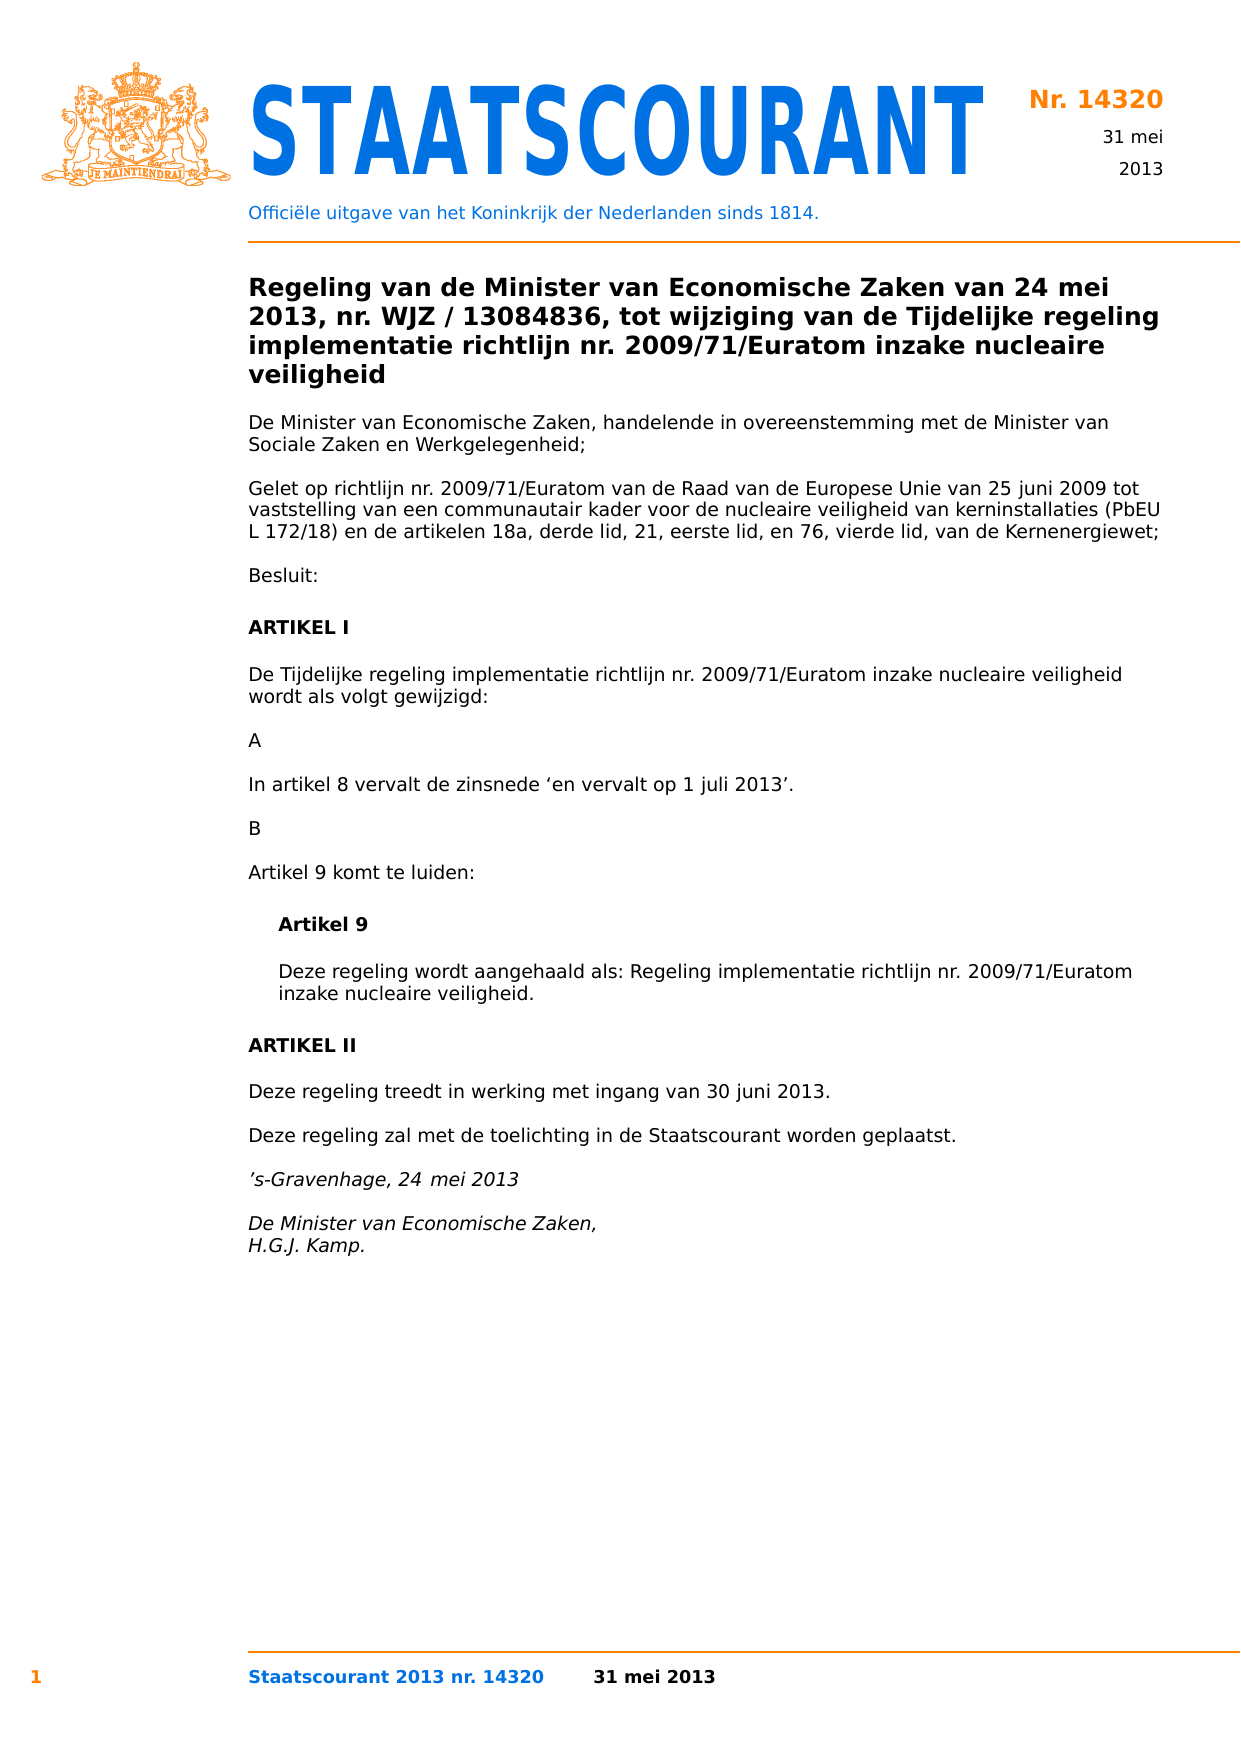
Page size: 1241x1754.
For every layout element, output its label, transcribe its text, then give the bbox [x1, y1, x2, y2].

text B [248, 818, 1163, 840]
text Deze regeling treedt in werking met ingang van 30 juni 2013. [248, 1081, 1163, 1103]
subtitle Regeling van de Minister van Economische Zaken van 24 mei 2013, nr. WJZ / 13084836, tot wijziging van de Tijdelijke regeling implementatie richtlijn nr. 2009/71/Euratom inzake nucleaire veiligheid [248, 273, 1163, 390]
text Deze regeling wordt aangehaald als: Regeling implementatie richtlijn nr. 2009/71/Euratom inzake nucleaire veiligheid. [278, 961, 1163, 1004]
text De Tijdelijke regeling implementatie richtlijn nr. 2009/71/Euratom inzake nucleaire veiligheid wordt als volgt gewijzigd: [248, 664, 1163, 708]
subtitle Artikel 9 [278, 913, 1163, 936]
table_cell Officiële uitgave van het Koninkrijk der Nederlanden sinds 1814. [248, 203, 1240, 241]
table_header Nr. 14320 [998, 62, 1240, 121]
text Gelet op richtlijn nr. 2009/71/Euratom van de Raad van de Europese Unie van 25 juni 2009 tot vaststelling van een communautair kader voor de nucleaire veiligheid van kerninstallaties (PbEU L 172/18) en de artikelen 18a, derde lid, 21, eerste lid, en 76, vierde lid, van de Kernenergiewet; [248, 477, 1163, 543]
table_header [25, 62, 248, 241]
table_cell 31 mei [998, 121, 1240, 153]
subtitle ARTIKEL II [248, 1034, 1163, 1056]
table_header STAATSCOURANT [248, 62, 998, 203]
text Artikel 9 komt te luiden: [248, 862, 1163, 883]
text ’s-Gravenhage, 24 mei 2013 [248, 1169, 1163, 1191]
picture [41, 62, 231, 186]
text Deze regeling zal met de toelichting in de Staatscourant worden geplaatst. [248, 1125, 1163, 1147]
text In artikel 8 vervalt de zinsnede ‘en vervalt op 1 juli 2013’. [248, 774, 1163, 796]
text Besluit: [248, 565, 1163, 587]
text De Minister van Economische Zaken, handelende in overeenstemming met de Minister van Sociale Zaken en Werkgelegenheid; [248, 412, 1163, 456]
table_cell 2013 [998, 153, 1240, 203]
subtitle ARTIKEL I [248, 617, 1163, 639]
text De Minister van Economische Zaken, H.G.J. Kamp. [248, 1213, 1163, 1257]
text A [248, 730, 1163, 752]
